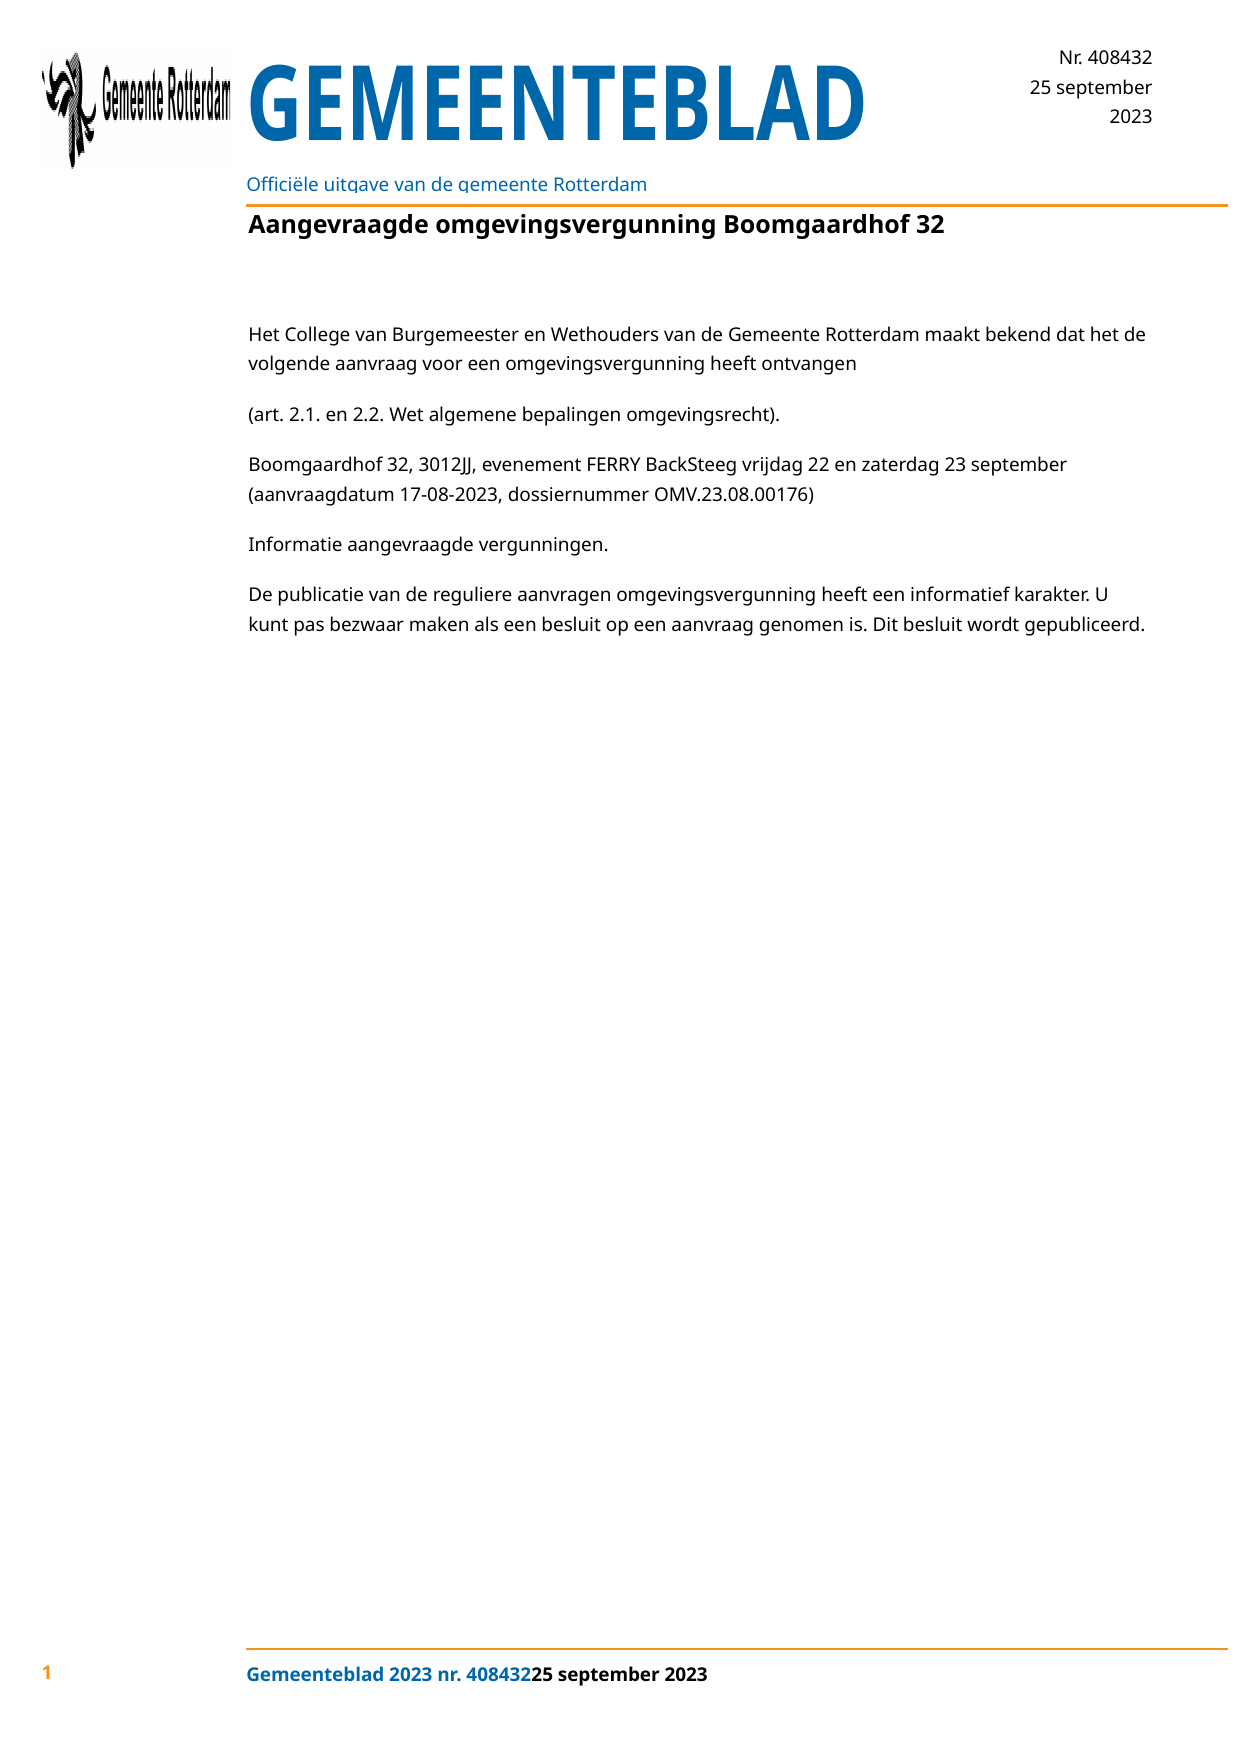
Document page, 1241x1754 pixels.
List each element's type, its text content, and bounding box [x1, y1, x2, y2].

text (art. 2.1. en 2.2. Wet algemene bepalingen omgevingsrecht). [248, 401, 1152, 426]
text Informatie aangevraagde vergunningen. [248, 531, 1152, 557]
text Het College van Burgemeester en Wethouders van de Gemeente Rotterdam maakt bekend dat het de volgende aanvraag voor een omgevingsvergunning heeft ontvangen [248, 321, 1152, 376]
text Aangevraagde omgevingsvergunning Boomgaardhof 32 [248, 207, 1152, 241]
text Boomgaardhof 32, 3012JJ, evenement FERRY BackSteeg vrijdag 22 en zaterdag 23 september (aanvraagdatum 17-08-2023, dossiernummer OMV.23.08.00176) [248, 451, 1152, 506]
text De publicatie van de reguliere aanvragen omgevingsvergunning heeft een informatief karakter. U kunt pas bezwaar maken als een besluit op een aanvraag genomen is. Dit besluit wordt gepubliceerd. [248, 582, 1152, 637]
picture [41, 47, 231, 172]
